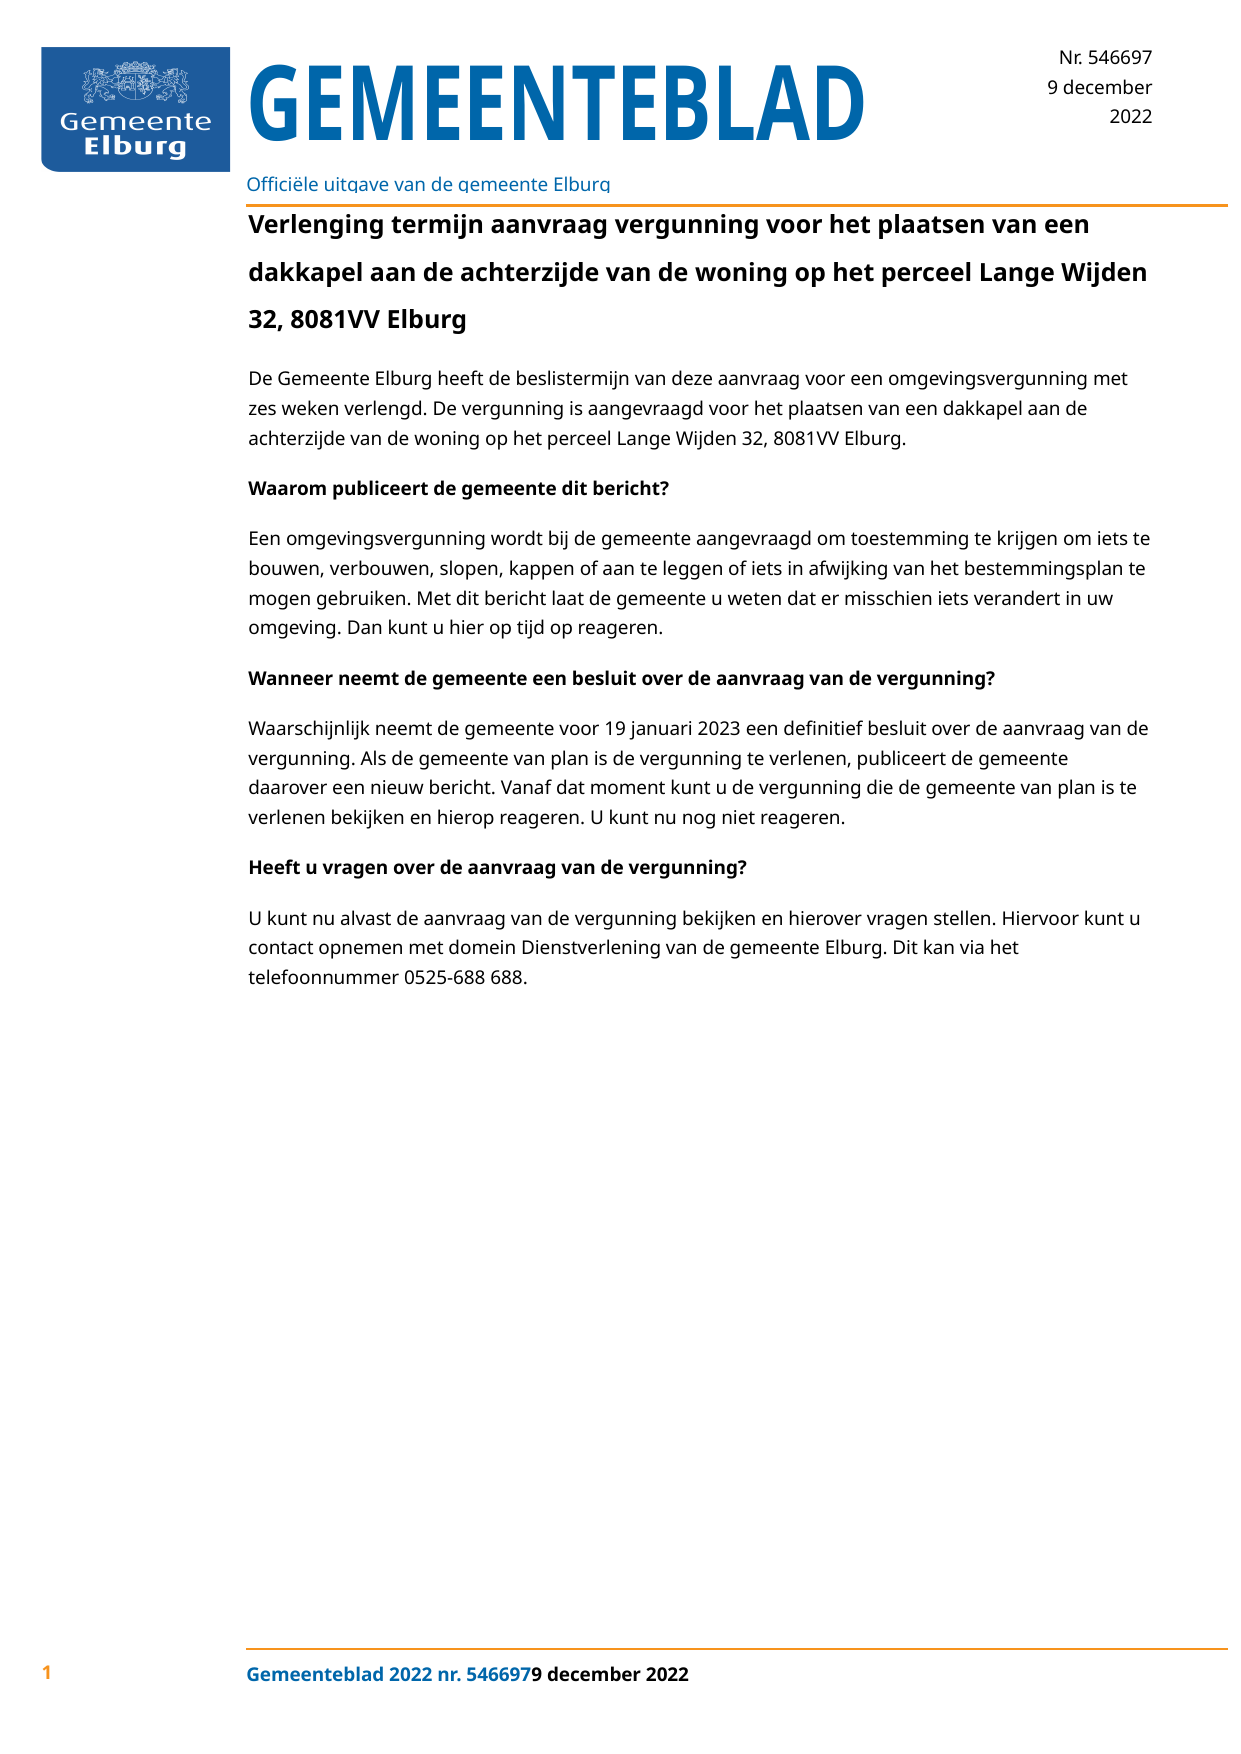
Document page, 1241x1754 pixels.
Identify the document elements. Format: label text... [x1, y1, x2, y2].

text Heeft u vragen over de aanvraag van de vergunning? [248, 854, 1152, 880]
text U kunt nu alvast de aanvraag van de vergunning bekijken en hierover vragen stellen. Hiervoor kunt u contact opnemen met domein Dienstverlening van de gemeente Elburg. Dit kan via het telefoonnummer 0525-688 688. [248, 905, 1152, 989]
text Waarschijnlijk neemt de gemeente voor 19 januari 2023 een definitief besluit over de aanvraag van de vergunning. Als de gemeente van plan is de vergunning te verlenen, publiceert de gemeente daarover een nieuw bericht. Vanaf dat moment kunt u de vergunning die de gemeente van plan is te verlenen bekijken en hierop reageren. U kunt nu nog niet reageren. [248, 715, 1152, 829]
text Waarom publiceert de gemeente dit bericht? [248, 475, 1152, 501]
text Verlenging termijn aanvraag vergunning voor het plaatsen van een dakkapel aan de achterzijde van de woning op het perceel Lange Wijden 32, 8081VV Elburg [248, 207, 1152, 336]
text Wanneer neemt de gemeente een besluit over de aanvraag van de vergunning? [248, 665, 1152, 690]
text Een omgevingsvergunning wordt bij de gemeente aangevraagd om toestemming te krijgen om iets te bouwen, verbouwen, slopen, kappen of aan te leggen of iets in afwijking van het bestemmingsplan te mogen gebruiken. Met dit bericht laat de gemeente u weten dat er misschien iets verandert in uw omgeving. Dan kunt u hier op tijd op reageren. [248, 526, 1152, 640]
picture [41, 47, 231, 172]
text De Gemeente Elburg heeft de beslistermijn van deze aanvraag voor een omgevingsvergunning met zes weken verlengd. De vergunning is aangevraagd voor het plaatsen van een dakkapel aan de achterzijde van de woning op het perceel Lange Wijden 32, 8081VV Elburg. [248, 366, 1152, 450]
